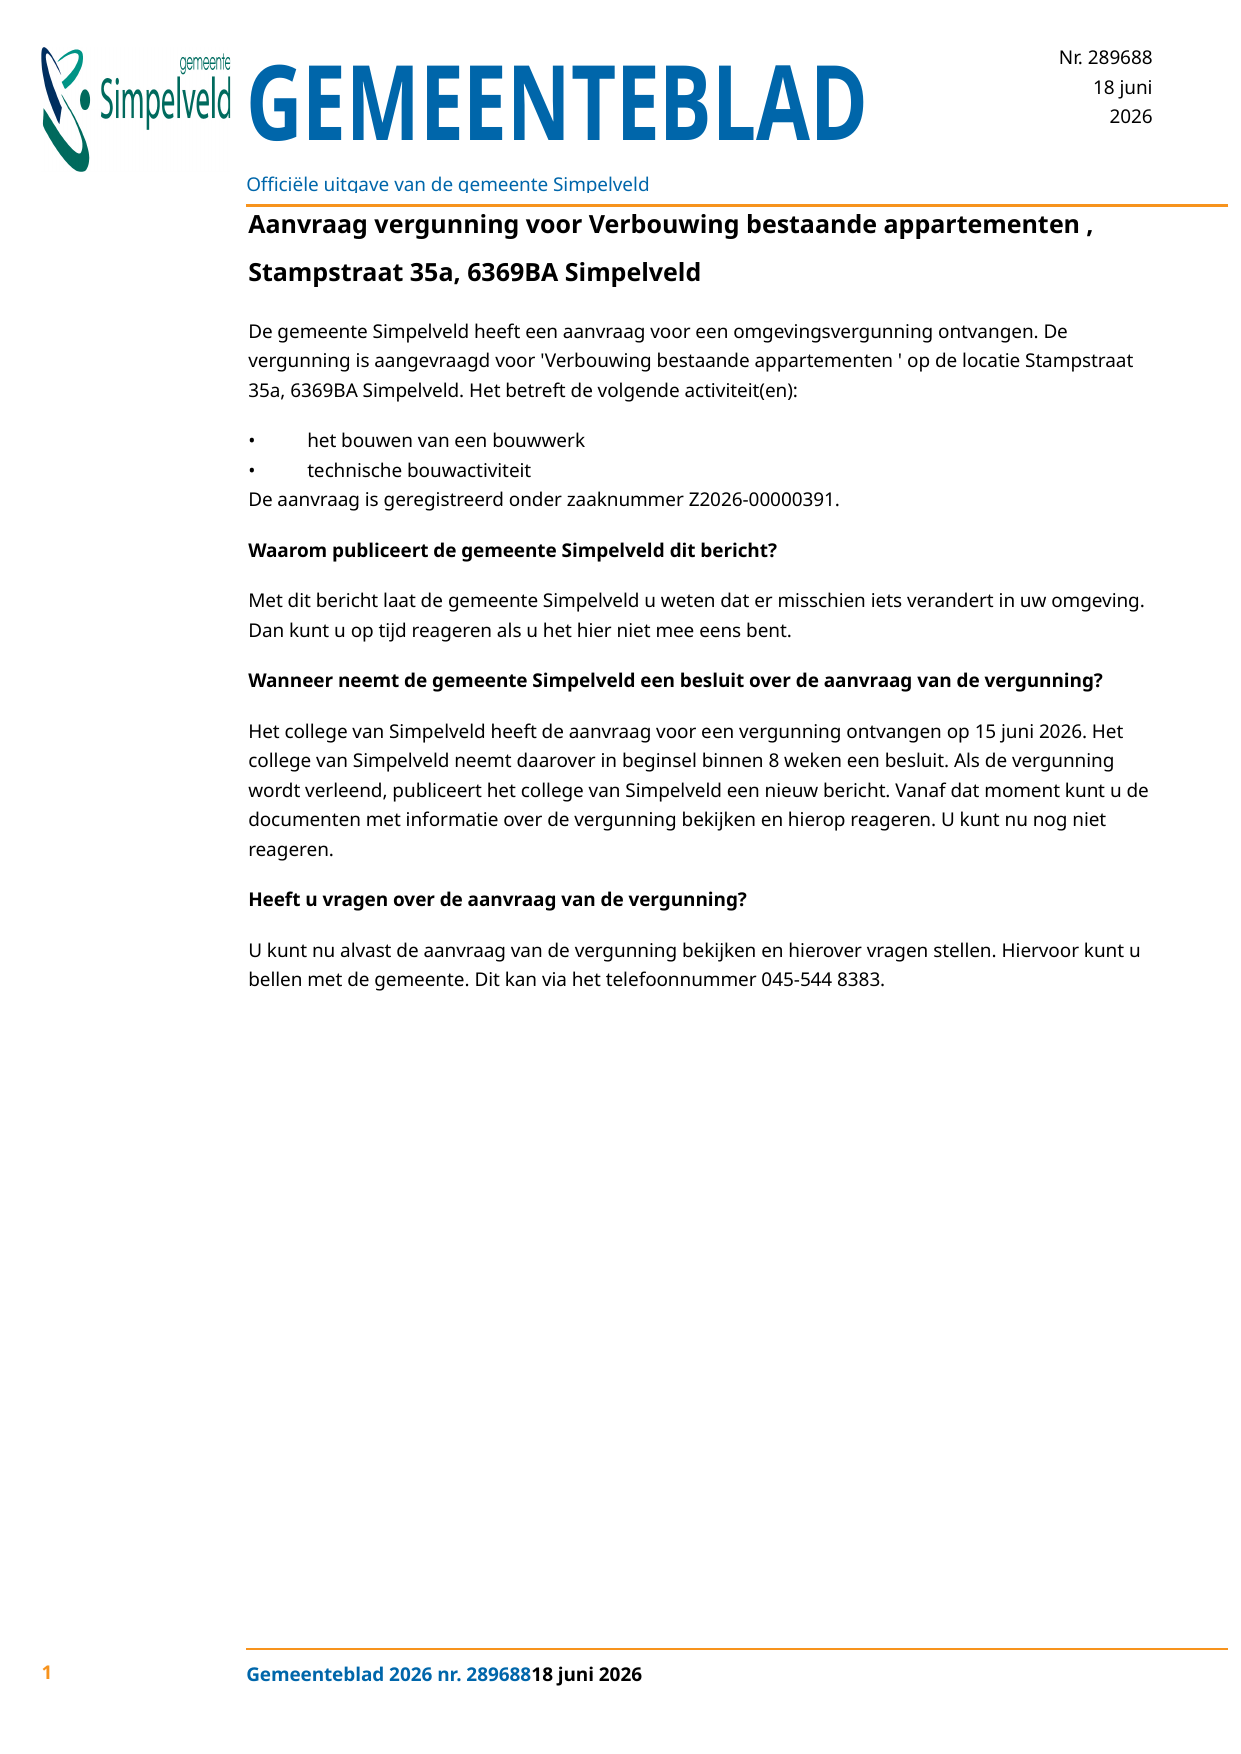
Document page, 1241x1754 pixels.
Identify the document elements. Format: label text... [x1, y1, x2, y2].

text Heeft u vragen over de aanvraag van de vergunning? [248, 887, 1152, 912]
picture [41, 47, 231, 172]
text De gemeente Simpelveld heeft een aanvraag voor een omgevingsvergunning ontvangen. De vergunning is aangevraagd voor 'Verbouwing bestaande appartementen ' op de locatie Stampstraat 35a, 6369BA Simpelveld. Het betreft de volgende activiteit(en): [248, 318, 1152, 403]
text Waarom publiceert de gemeente Simpelveld dit bericht? [248, 537, 1152, 563]
text De aanvraag is geregistreerd onder zaaknummer Z2026-00000391. [248, 487, 1152, 512]
list technische bouwactiviteit [248, 457, 1152, 483]
list het bouwen van een bouwwerk [248, 427, 1152, 453]
text Aanvraag vergunning voor Verbouwing bestaande appartementen , Stampstraat 35a, 6369BA Simpelveld [248, 207, 1152, 288]
text Het college van Simpelveld heeft de aanvraag voor een vergunning ontvangen op 15 juni 2026. Het college van Simpelveld neemt daarover in beginsel binnen 8 weken een besluit. Als de vergunning wordt verleend, publiceert het college van Simpelveld een nieuw bericht. Vanaf dat moment kunt u de documenten met informatie over de vergunning bekijken en hierop reageren. U kunt nu nog niet reageren. [248, 718, 1152, 862]
text Wanneer neemt de gemeente Simpelveld een besluit over de aanvraag van de vergunning? [248, 667, 1152, 693]
text Met dit bericht laat de gemeente Simpelveld u weten dat er misschien iets verandert in uw omgeving. Dan kunt u op tijd reageren als u het hier niet mee eens bent. [248, 587, 1152, 643]
text U kunt nu alvast de aanvraag van de vergunning bekijken en hierover vragen stellen. Hiervoor kunt u bellen met de gemeente. Dit kan via het telefoonnummer 045-544 8383. [248, 937, 1152, 992]
